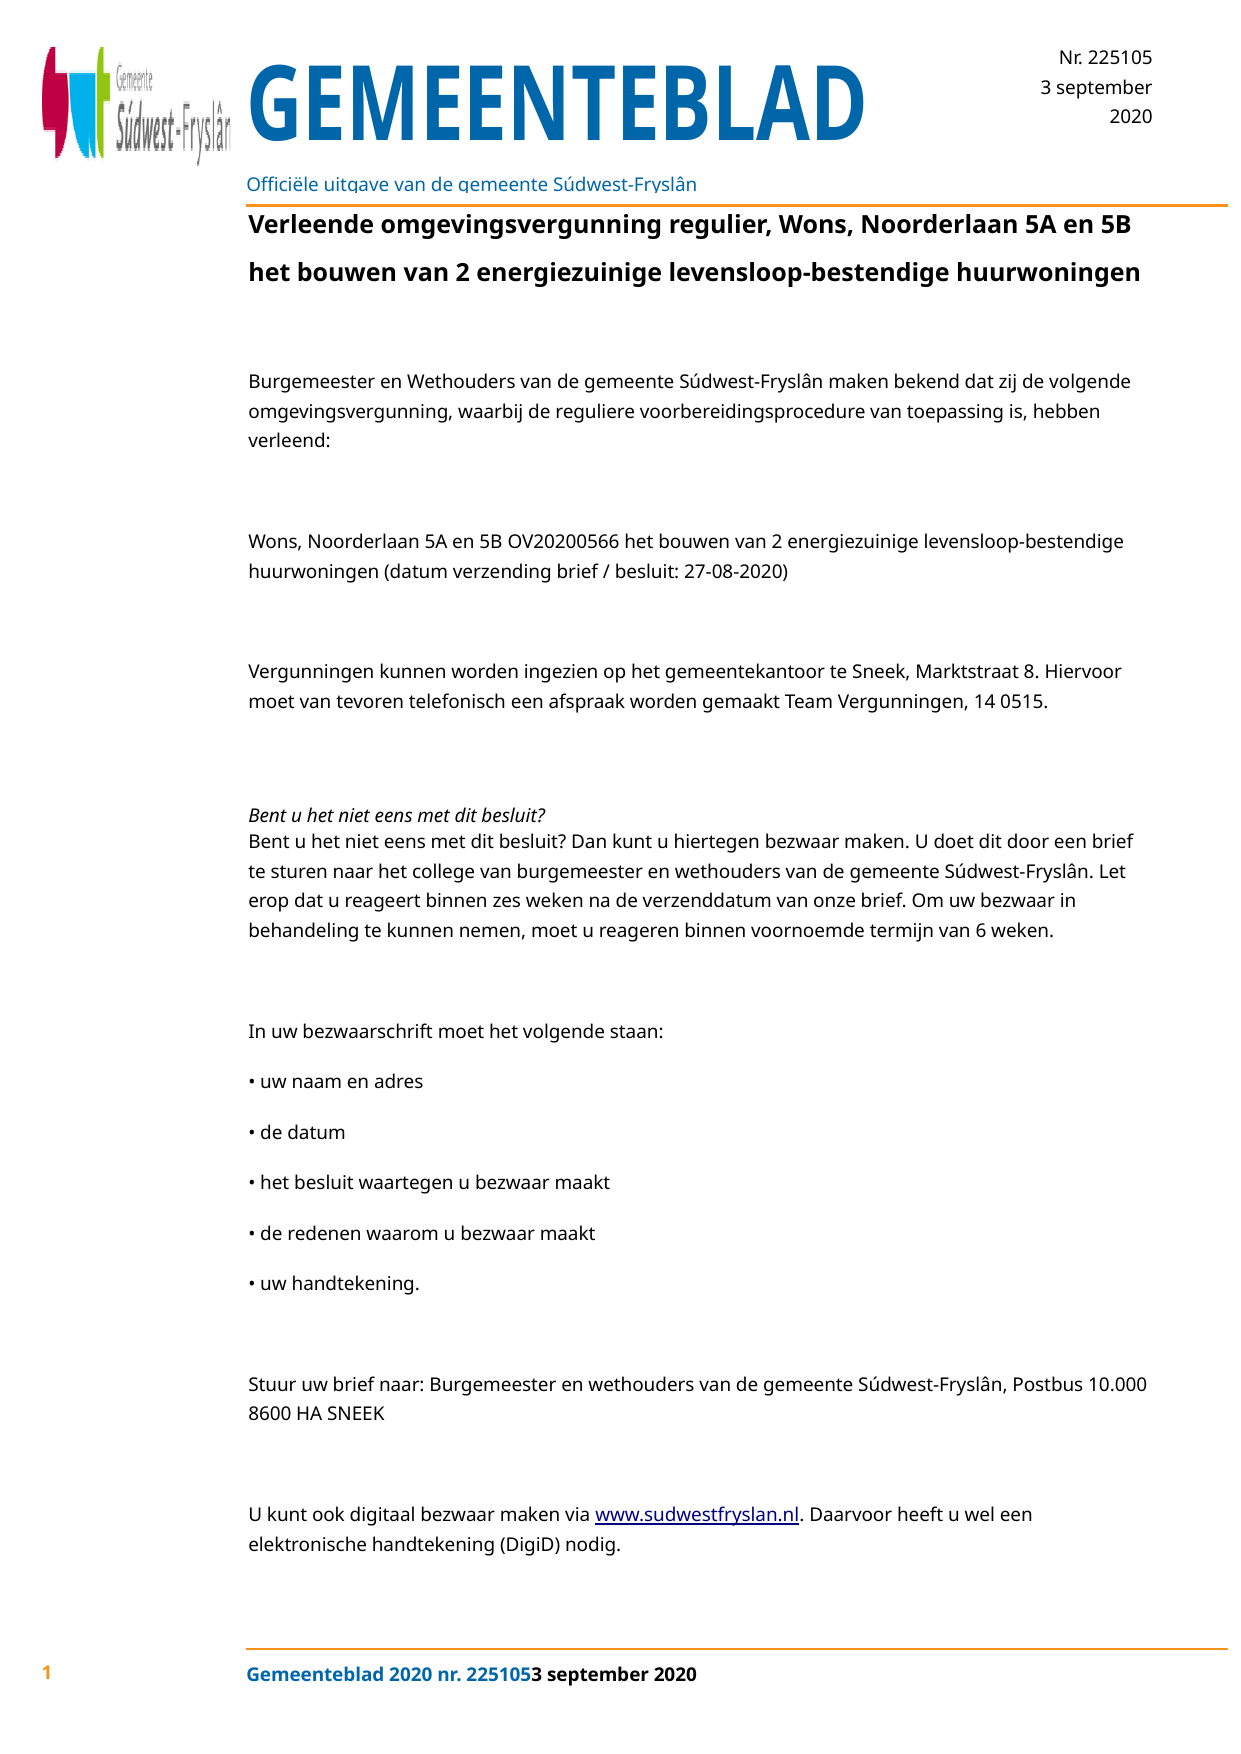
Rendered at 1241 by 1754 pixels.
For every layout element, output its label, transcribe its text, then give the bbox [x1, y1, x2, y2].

text • het besluit waartegen u bezwaar maakt [248, 1169, 1152, 1195]
text Vergunningen kunnen worden ingezien op het gemeentekantoor te Sneek, Marktstraat 8. Hiervoor moet van tevoren telefonisch een afspraak worden gemaakt Team Vergunningen, 14 0515. [248, 659, 1152, 714]
text Verleende omgevingsvergunning regulier, Wons, Noorderlaan 5A en 5B het bouwen van 2 energiezuinige levensloop-bestendige huurwoningen [248, 207, 1152, 288]
text • de redenen waarom u bezwaar maakt [248, 1220, 1152, 1245]
text • uw handtekening. [248, 1270, 1152, 1296]
text Bent u het niet eens met dit besluit? Dan kunt u hiertegen bezwaar maken. U doet dit door een brief te sturen naar het college van burgemeester en wethouders van de gemeente Súdwest-Fryslân. Let erop dat u reageert binnen zes weken na de verzenddatum van onze brief. Om uw bezwaar in behandeling te kunnen nemen, moet u reageren binnen voornoemde termijn van 6 weken. [248, 828, 1152, 943]
picture [41, 47, 231, 172]
text In uw bezwaarschrift moet het volgende staan: [248, 1018, 1152, 1044]
text Wons, Noorderlaan 5A en 5B OV20200566 het bouwen van 2 energiezuinige levensloop-bestendige huurwoningen (datum verzending brief / besluit: 27-08-2020) [248, 528, 1152, 584]
text U kunt ook digitaal bezwaar maken via www.sudwestfryslan.nl. Daarvoor heeft u wel een elektronische handtekening (DigiD) nodig. [248, 1501, 1152, 1557]
text Bent u het niet eens met dit besluit? [248, 803, 1152, 828]
text • uw naam en adres [248, 1068, 1152, 1094]
text • de datum [248, 1119, 1152, 1144]
text Burgemeester en Wethouders van de gemeente Súdwest-Fryslân maken bekend dat zij de volgende omgevingsvergunning, waarbij de reguliere voorbereidingsprocedure van toepassing is, hebben verleend: [248, 368, 1152, 453]
text Stuur uw brief naar: Burgemeester en wethouders van de gemeente Súdwest-Fryslân, Postbus 10.000 8600 HA SNEEK [248, 1371, 1152, 1426]
